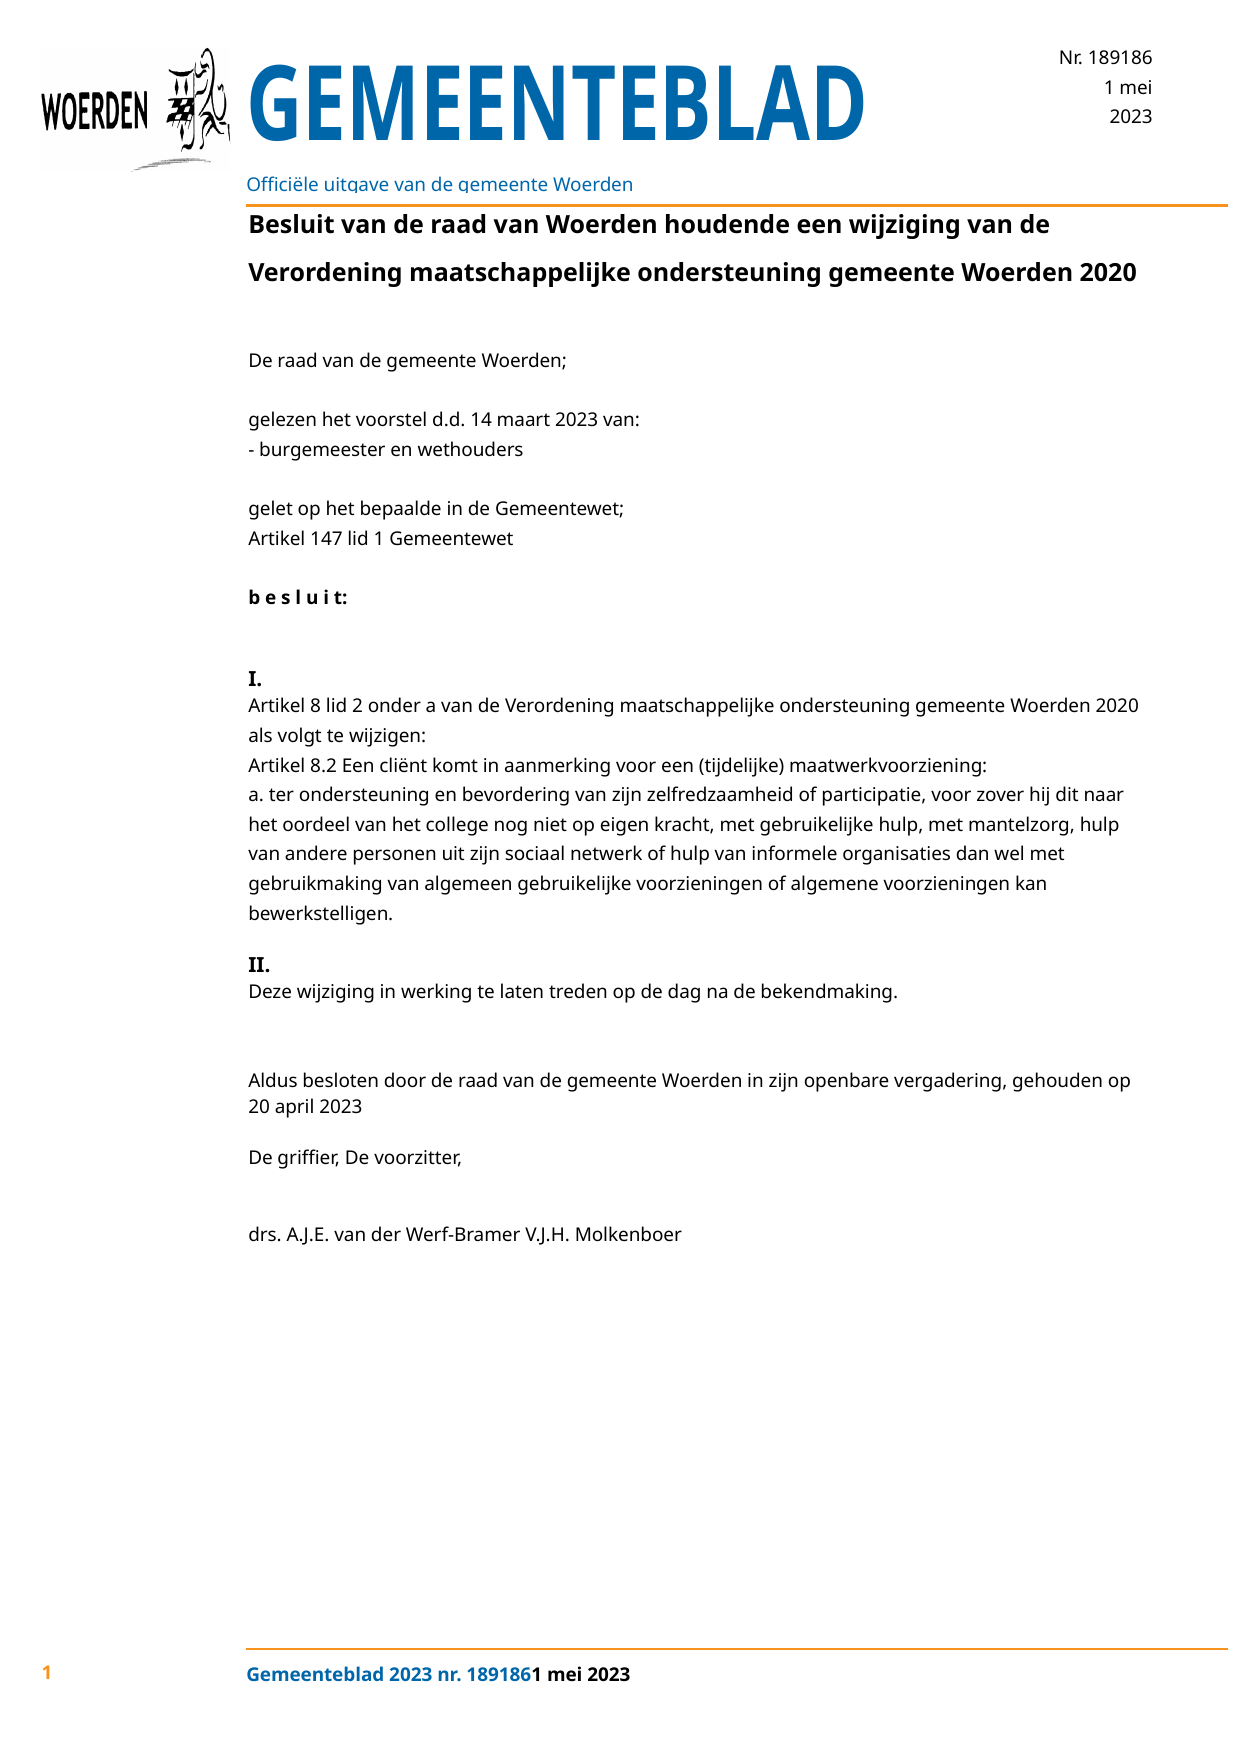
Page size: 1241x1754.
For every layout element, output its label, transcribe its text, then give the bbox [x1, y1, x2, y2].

text - burgemeester en wethouders [248, 436, 1152, 462]
text Artikel 147 lid 1 Gemeentewet [248, 525, 1152, 551]
text drs. A.J.E. van der Werf-Bramer V.J.H. Molkenboer [248, 1222, 1152, 1247]
text De griffier, De voorzitter, [248, 1144, 1152, 1170]
text De raad van de gemeente Woerden; [248, 347, 1152, 373]
text a. ter ondersteuning en bevordering van zijn zelfredzaamheid of participatie, voor zover hij dit naar het oordeel van het college nog niet op eigen kracht, met gebruikelijke hulp, met mantelzorg, hulp van andere personen uit zijn sociaal netwerk of hulp van informele organisaties dan wel met gebruikmaking van algemeen gebruikelijke voorzieningen of algemene voorzieningen kan bewerkstelligen. [248, 781, 1152, 925]
text Aldus besloten door de raad van de gemeente Woerden in zijn openbare vergadering, gehouden op 20 april 2023 [248, 1067, 1152, 1119]
text I. [248, 664, 1152, 693]
text Besluit van de raad van Woerden houdende een wijziging van de Verordening maatschappelijke ondersteuning gemeente Woerden 2020 [248, 207, 1152, 288]
text gelet op het bepaalde in de Gemeentewet; [248, 495, 1152, 521]
text Deze wijziging in werking te laten treden op de dag na de bekendmaking. [248, 978, 1152, 1004]
text Artikel 8 lid 2 onder a van de Verordening maatschappelijke ondersteuning gemeente Woerden 2020 als volgt te wijzigen: [248, 693, 1152, 748]
text b e s l u i t: [248, 584, 1152, 610]
picture [41, 47, 231, 172]
text II. [248, 950, 1152, 978]
text Artikel 8.2 Een cliënt komt in aanmerking voor een (tijdelijke) maatwerkvoorziening: [248, 752, 1152, 777]
text gelezen het voorstel d.d. 14 maart 2023 van: [248, 407, 1152, 432]
